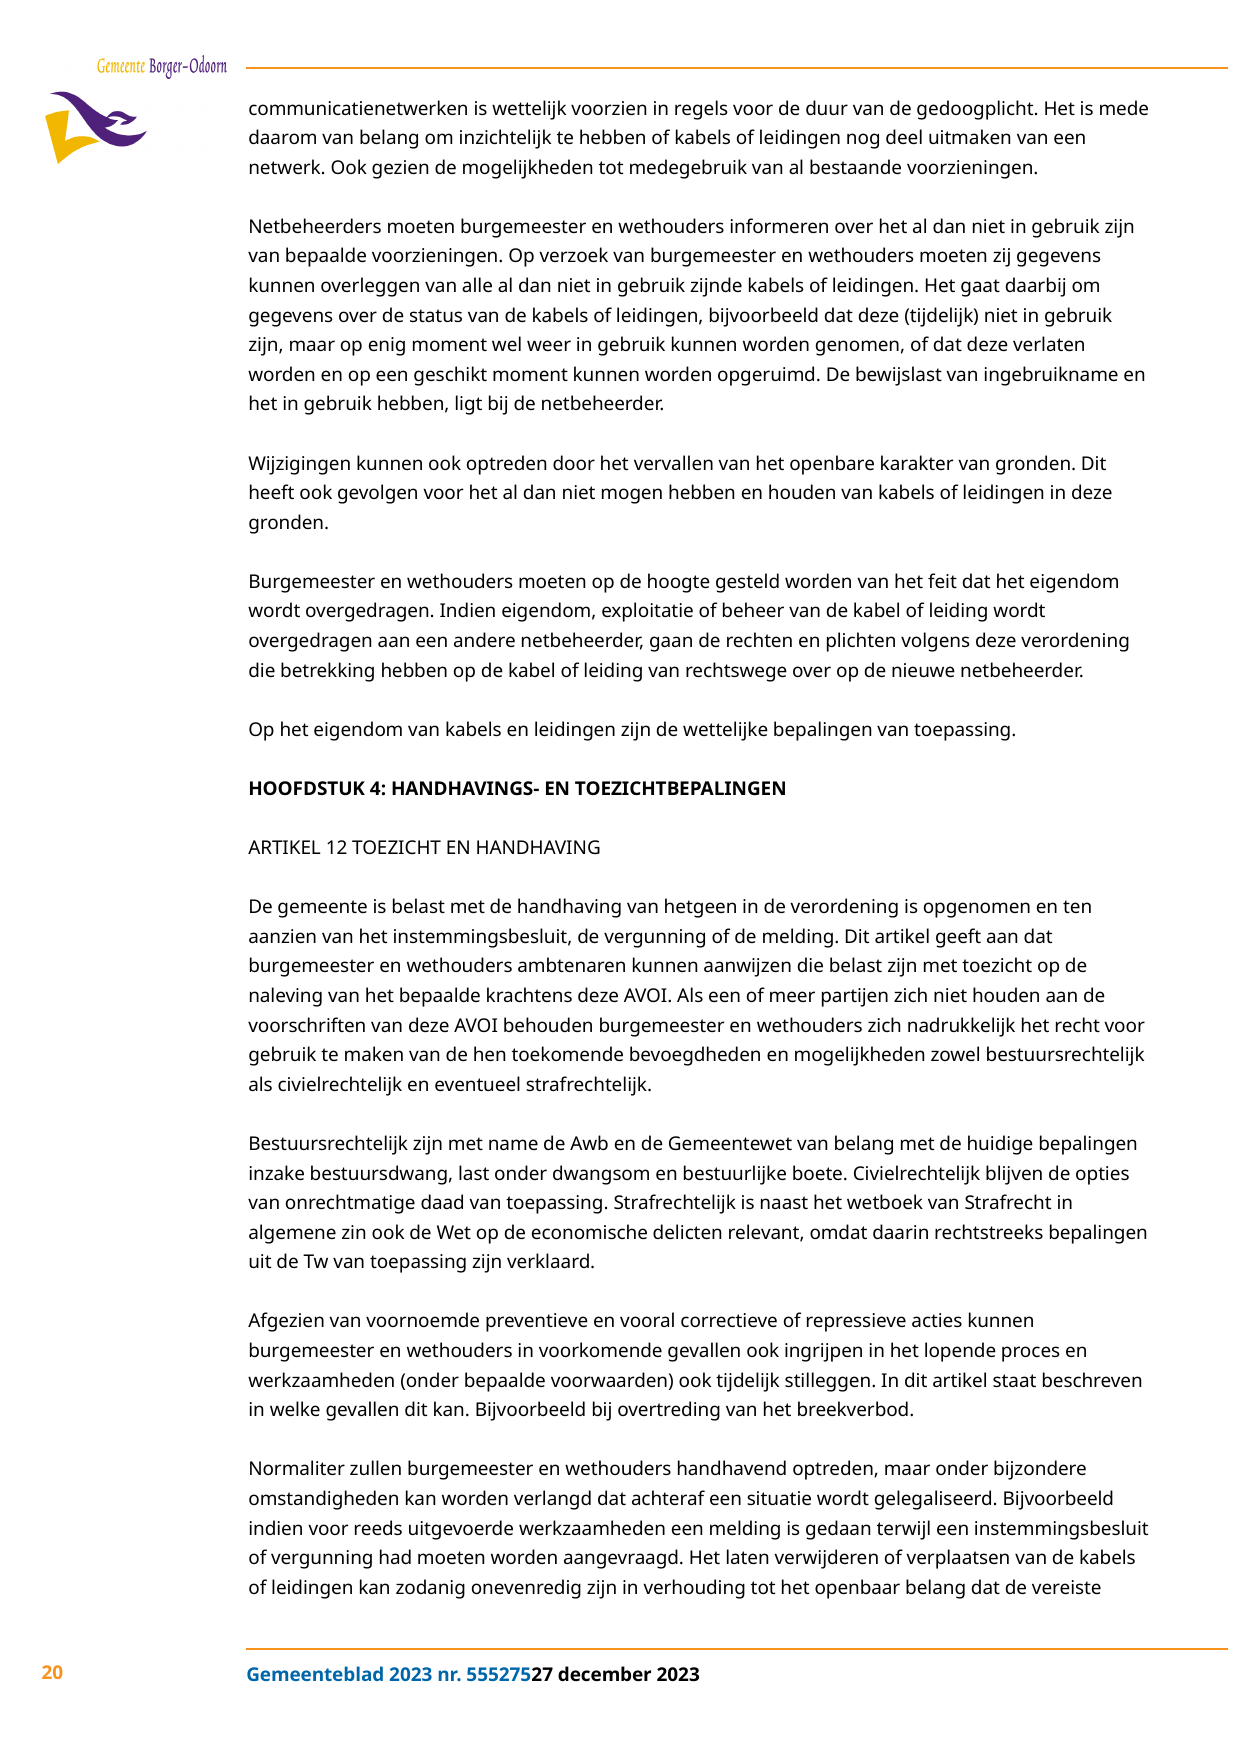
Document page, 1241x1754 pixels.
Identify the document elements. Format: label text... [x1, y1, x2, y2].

text Afgezien van voornoemde preventieve en vooral correctieve of repressieve acties kunnen burgemeester en wethouders in voorkomende gevallen ook ingrijpen in het lopende proces en werkzaamheden (onder bepaalde voorwaarden) ook tijdelijk stilleggen. In dit artikel staat beschreven in welke gevallen dit kan. Bijvoorbeeld bij overtreding van het breekverbod. [248, 1308, 1152, 1422]
text Burgemeester en wethouders moeten op de hoogte gesteld worden van het feit dat het eigendom wordt overgedragen. Indien eigendom, exploitatie of beheer van de kabel of leiding wordt overgedragen aan een andere netbeheerder, gaan de rechten en plichten volgens deze verordening die betrekking hebben op de kabel of leiding van rechtswege over op de nieuwe netbeheerder. [248, 568, 1152, 683]
picture [41, 47, 231, 172]
text HOOFDSTUK 4: HANDHAVINGS- EN TOEZICHTBEPALINGEN [248, 775, 1152, 801]
text Op het eigendom van kabels en leidingen zijn de wettelijke bepalingen van toepassing. [248, 716, 1152, 742]
text De gemeente is belast met de handhaving van hetgeen in de verordening is opgenomen en ten aanzien van het instemmingsbesluit, de vergunning of de melding. Dit artikel geeft aan dat burgemeester en wethouders ambtenaren kunnen aanwijzen die belast zijn met toezicht op de naleving van het bepaalde krachtens deze AVOI. Als een of meer partijen zich niet houden aan de voorschriften van deze AVOI behouden burgemeester en wethouders zich nadrukkelijk het recht voor gebruik te maken van de hen toekomende bevoegdheden en mogelijkheden zowel bestuursrechtelijk als civielrechtelijk en eventueel strafrechtelijk. [248, 893, 1152, 1097]
text Normaliter zullen burgemeester en wethouders handhavend optreden, maar onder bijzondere omstandigheden kan worden verlangd dat achteraf een situatie wordt gelegaliseerd. Bijvoorbeeld indien voor reeds uitgevoerde werkzaamheden een melding is gedaan terwijl een instemmingsbesluit of vergunning had moeten worden aangevraagd. Het laten verwijderen of verplaatsen van de kabels of leidingen kan zodanig onevenredig zijn in verhouding tot het openbaar belang dat de vereiste [248, 1456, 1152, 1600]
text Netbeheerders moeten burgemeester en wethouders informeren over het al dan niet in gebruik zijn van bepaalde voorzieningen. Op verzoek van burgemeester en wethouders moeten zij gegevens kunnen overleggen van alle al dan niet in gebruik zijnde kabels of leidingen. Het gaat daarbij om gegevens over de status van de kabels of leidingen, bijvoorbeeld dat deze (tijdelijk) niet in gebruik zijn, maar op enig moment wel weer in gebruik kunnen worden genomen, of dat deze verlaten worden en op een geschikt moment kunnen worden opgeruimd. De bewijslast van ingebruikname en het in gebruik hebben, ligt bij de netbeheerder. [248, 213, 1152, 416]
text Bestuursrechtelijk zijn met name de Awb en de Gemeentewet van belang met de huidige bepalingen inzake bestuursdwang, last onder dwangsom en bestuurlijke boete. Civielrechtelijk blijven de opties van onrechtmatige daad van toepassing. Strafrechtelijk is naast het wetboek van Strafrecht in algemene zin ook de Wet op de economische delicten relevant, omdat daarin rechtstreeks bepalingen uit de Tw van toepassing zijn verklaard. [248, 1130, 1152, 1274]
text ARTIKEL 12 TOEZICHT EN HANDHAVING [248, 834, 1152, 860]
text communicatienetwerken is wettelijk voorzien in regels voor de duur van de gedoogplicht. Het is mede daarom van belang om inzichtelijk te hebben of kabels of leidingen nog deel uitmaken van een netwerk. Ook gezien de mogelijkheden tot medegebruik van al bestaande voorzieningen. [248, 95, 1152, 180]
text Wijzigingen kunnen ook optreden door het vervallen van het openbare karakter van gronden. Dit heeft ook gevolgen voor het al dan niet mogen hebben en houden van kabels of leidingen in deze gronden. [248, 450, 1152, 535]
